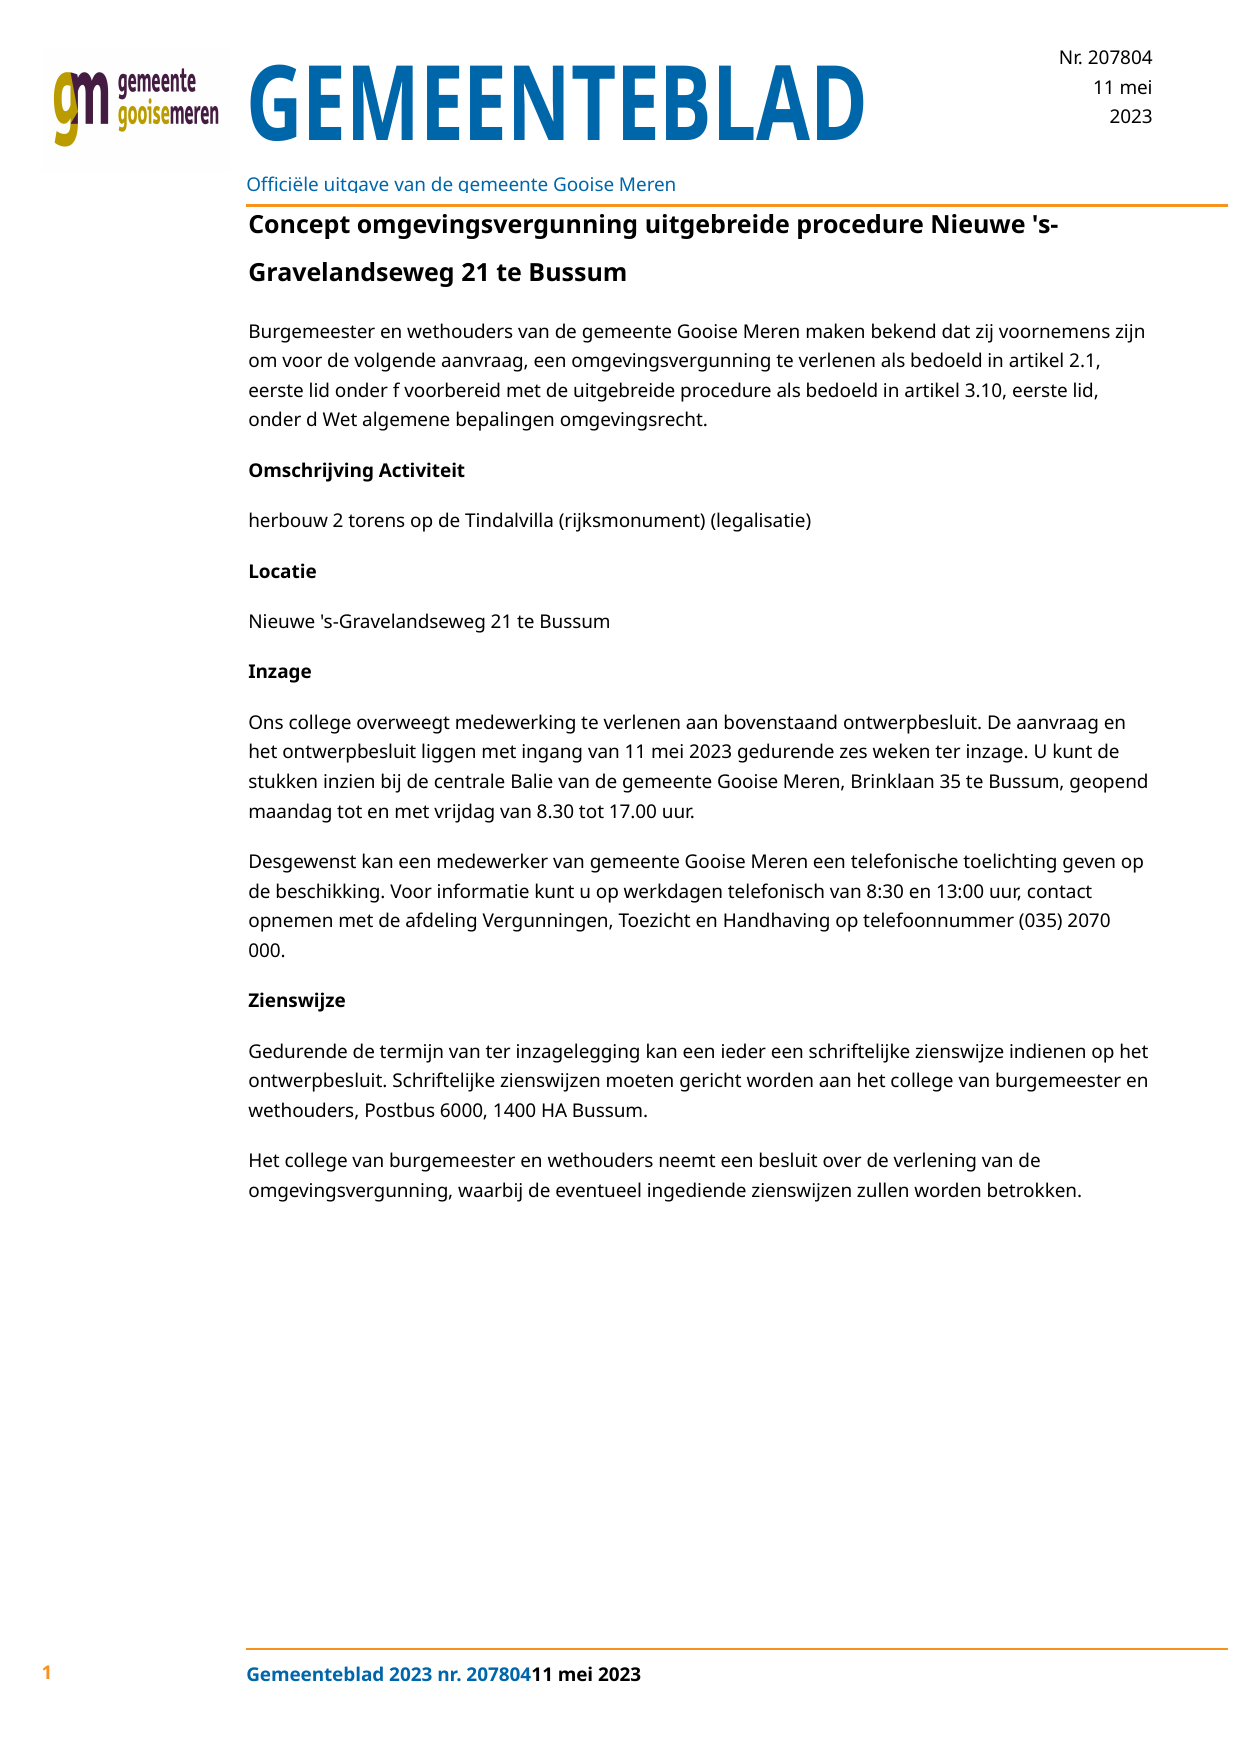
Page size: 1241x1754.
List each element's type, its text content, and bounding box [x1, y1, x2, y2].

text herbouw 2 torens op de Tindalvilla (rijksmonument) (legalisatie) [248, 507, 1152, 533]
text Ons college overweegt medewerking te verlenen aan bovenstaand ontwerpbesluit. De aanvraag en het ontwerpbesluit liggen met ingang van 11 mei 2023 gedurende zes weken ter inzage. U kunt de stukken inzien bij de centrale Balie van de gemeente Gooise Meren, Brinklaan 35 te Bussum, geopend maandag tot en met vrijdag van 8.30 tot 17.00 uur. [248, 709, 1152, 824]
text Het college van burgemeester en wethouders neemt een besluit over de verlening van de omgevingsvergunning, waarbij de eventueel ingediende zienswijzen zullen worden betrokken. [248, 1147, 1152, 1203]
text Zienswijze [248, 987, 1152, 1013]
text Concept omgevingsvergunning uitgebreide procedure Nieuwe 's-Gravelandseweg 21 te Bussum [248, 207, 1152, 288]
text Locatie [248, 558, 1152, 584]
picture [41, 47, 231, 172]
text Omschrijving Activiteit [248, 457, 1152, 483]
text Desgewenst kan een medewerker van gemeente Gooise Meren een telefonische toelichting geven op de beschikking. Voor informatie kunt u op werkdagen telefonisch van 8:30 en 13:00 uur, contact opnemen met de afdeling Vergunningen, Toezicht en Handhaving op telefoonnummer (035) 2070 000. [248, 848, 1152, 963]
text Gedurende de termijn van ter inzagelegging kan een ieder een schriftelijke zienswijze indienen op het ontwerpbesluit. Schriftelijke zienswijzen moeten gericht worden aan het college van burgemeester en wethouders, Postbus 6000, 1400 HA Bussum. [248, 1038, 1152, 1123]
text Nieuwe 's-Gravelandseweg 21 te Bussum [248, 608, 1152, 634]
text Inzage [248, 659, 1152, 684]
text Burgemeester en wethouders van de gemeente Gooise Meren maken bekend dat zij voornemens zijn om voor de volgende aanvraag, een omgevingsvergunning te verlenen als bedoeld in artikel 2.1, eerste lid onder f voorbereid met de uitgebreide procedure als bedoeld in artikel 3.10, eerste lid, onder d Wet algemene bepalingen omgevingsrecht. [248, 318, 1152, 432]
